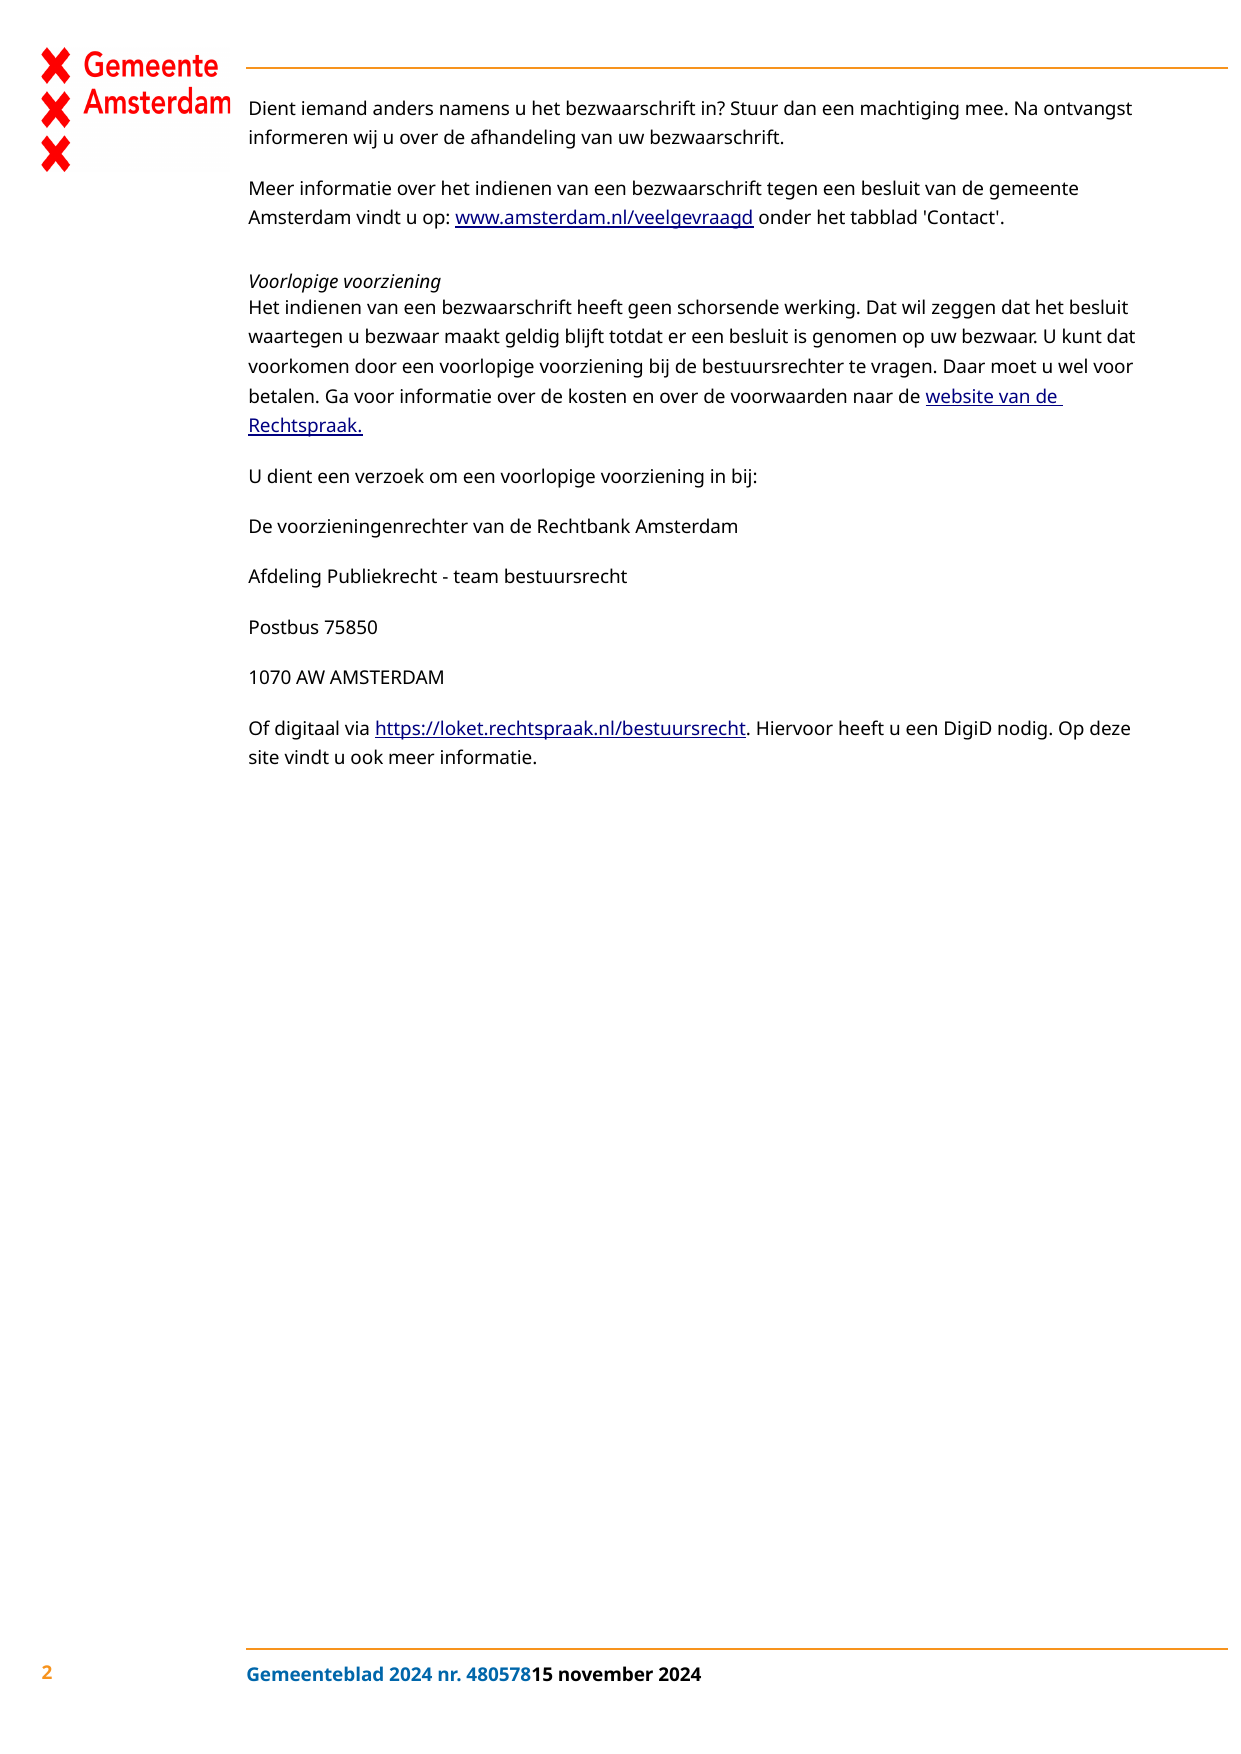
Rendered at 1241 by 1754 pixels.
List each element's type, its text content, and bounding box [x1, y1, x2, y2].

text Het indienen van een bezwaarschrift heeft geen schorsende werking. Dat wil zeggen dat het besluit waartegen u bezwaar maakt geldig blijft totdat er een besluit is genomen op uw bezwaar. U kunt dat voorkomen door een voorlopige voorziening bij de bestuursrechter te vragen. Daar moet u wel voor betalen. Ga voor informatie over de kosten en over de voorwaarden naar de website van de Rechtspraak. [248, 294, 1152, 438]
text U dient een verzoek om een voorlopige voorziening in bij: [248, 463, 1152, 488]
text De voorzieningenrechter van de Rechtbank Amsterdam [248, 513, 1152, 539]
text Of digitaal via https://loket.rechtspraak.nl/bestuursrecht. Hiervoor heeft u een DigiD nodig. Op deze site vindt u ook meer informatie. [248, 715, 1152, 770]
text 1070 AW AMSTERDAM [248, 664, 1152, 690]
picture [41, 47, 231, 172]
text Afdeling Publiekrecht - team bestuursrecht [248, 564, 1152, 589]
text Dient iemand anders namens u het bezwaarschrift in? Stuur dan een machtiging mee. Na ontvangst informeren wij u over de afhandeling van uw bezwaarschrift. [248, 95, 1152, 150]
text Postbus 75850 [248, 614, 1152, 640]
text Voorlopige voorziening [248, 268, 1152, 294]
text Meer informatie over het indienen van een bezwaarschrift tegen een besluit van de gemeente Amsterdam vindt u op: www.amsterdam.nl/veelgevraagd onder het tabblad 'Contact'. [248, 175, 1152, 230]
